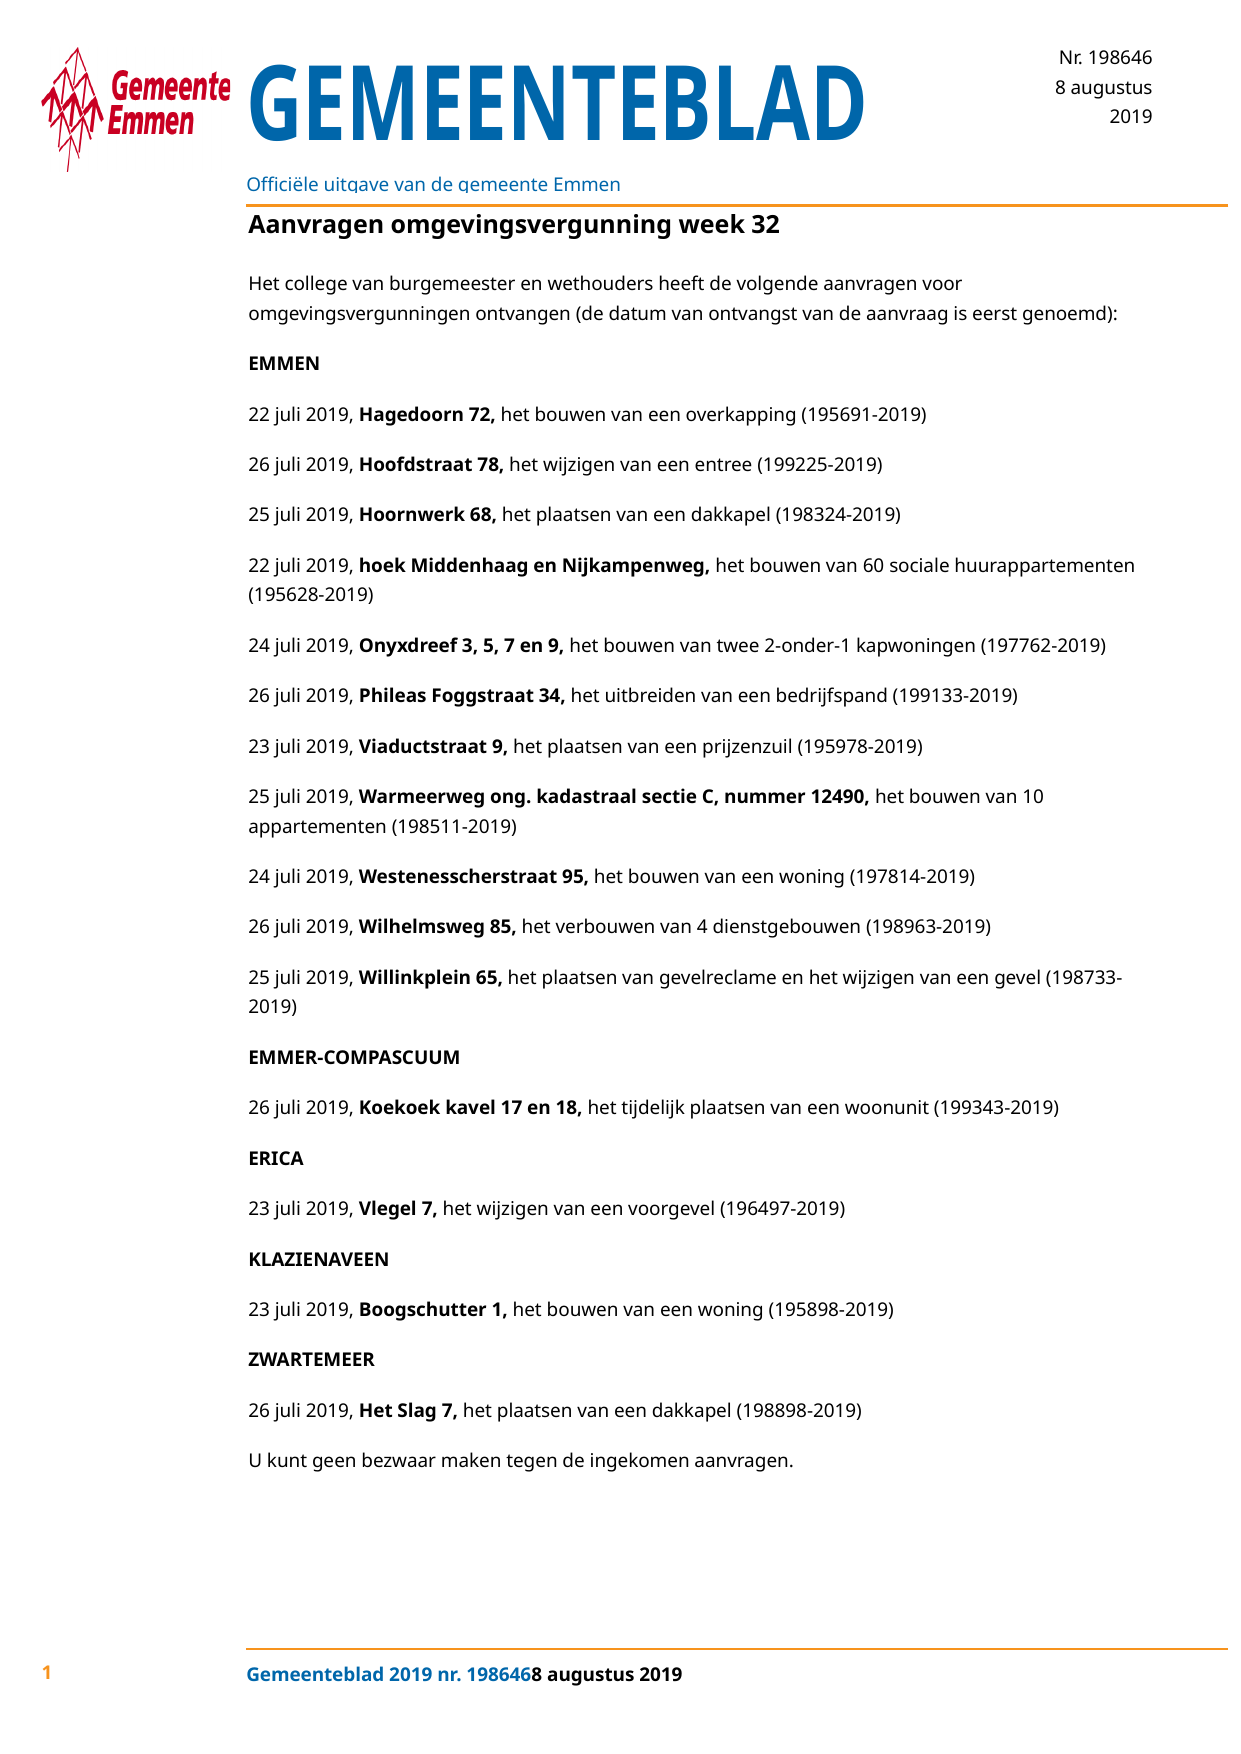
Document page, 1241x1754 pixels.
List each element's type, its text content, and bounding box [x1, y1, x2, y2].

text KLAZIENAVEEN [248, 1246, 1152, 1271]
text 22 juli 2019, hoek Middenhaag en Nijkampenweg, het bouwen van 60 sociale huurappartementen (195628-2019) [248, 552, 1152, 607]
text 23 juli 2019, Vlegel 7, het wijzigen van een voorgevel (196497-2019) [248, 1195, 1152, 1221]
text ERICA [248, 1145, 1152, 1171]
text Het college van burgemeester en wethouders heeft de volgende aanvragen voor omgevingsvergunningen ontvangen (de datum van ontvangst van de aanvraag is eerst genoemd): [248, 270, 1152, 326]
text 23 juli 2019, Viaductstraat 9, het plaatsen van een prijzenzuil (195978-2019) [248, 733, 1152, 758]
text Aanvragen omgevingsvergunning week 32 [248, 207, 1152, 241]
text 26 juli 2019, Hoofdstraat 78, het wijzigen van een entree (199225-2019) [248, 451, 1152, 477]
text 26 juli 2019, Het Slag 7, het plaatsen van een dakkapel (198898-2019) [248, 1397, 1152, 1423]
text 24 juli 2019, Onyxdreef 3, 5, 7 en 9, het bouwen van twee 2-onder-1 kapwoningen (197762-2019) [248, 632, 1152, 658]
text 25 juli 2019, Warmeerweg ong. kadastraal sectie C, nummer 12490, het bouwen van 10 appartementen (198511-2019) [248, 783, 1152, 838]
text EMMEN [248, 350, 1152, 376]
text 25 juli 2019, Willinkplein 65, het plaatsen van gevelreclame en het wijzigen van een gevel (198733-2019) [248, 964, 1152, 1019]
picture [41, 47, 231, 172]
text 26 juli 2019, Phileas Foggstraat 34, het uitbreiden van een bedrijfspand (199133-2019) [248, 682, 1152, 708]
text 25 juli 2019, Hoornwerk 68, het plaatsen van een dakkapel (198324-2019) [248, 502, 1152, 527]
text ZWARTEMEER [248, 1347, 1152, 1372]
text 26 juli 2019, Koekoek kavel 17 en 18, het tijdelijk plaatsen van een woonunit (199343-2019) [248, 1094, 1152, 1120]
text 26 juli 2019, Wilhelmsweg 85, het verbouwen van 4 dienstgebouwen (198963-2019) [248, 914, 1152, 939]
text 22 juli 2019, Hagedoorn 72, het bouwen van een overkapping (195691-2019) [248, 401, 1152, 426]
text U kunt geen bezwaar maken tegen de ingekomen aanvragen. [248, 1447, 1152, 1473]
text 23 juli 2019, Boogschutter 1, het bouwen van een woning (195898-2019) [248, 1296, 1152, 1322]
text 24 juli 2019, Westenesscherstraat 95, het bouwen van een woning (197814-2019) [248, 863, 1152, 889]
text EMMER-COMPASCUUM [248, 1044, 1152, 1070]
